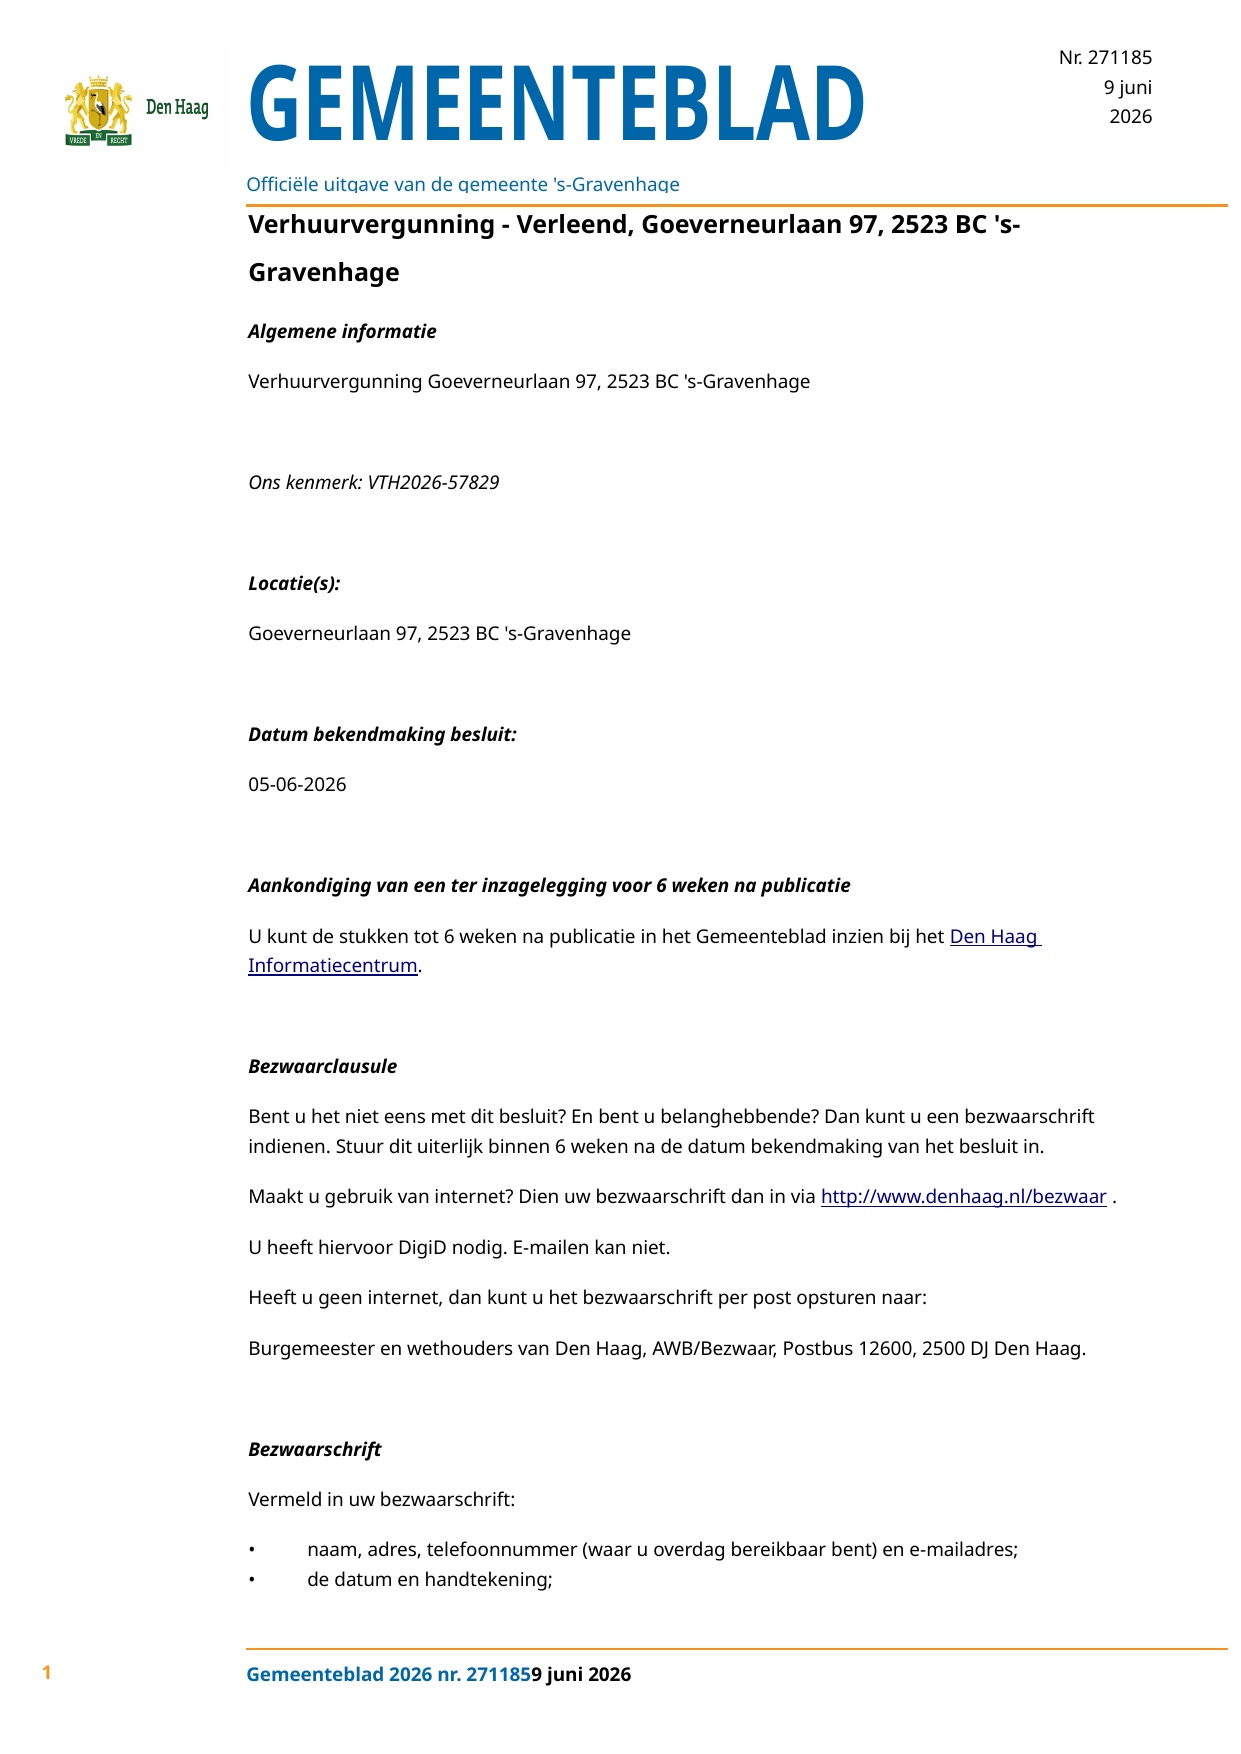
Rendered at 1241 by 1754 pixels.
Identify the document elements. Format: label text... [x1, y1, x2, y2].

list de datum en handtekening; [248, 1566, 1152, 1592]
text U heeft hiervoor DigiD nodig. E-mailen kan niet. [248, 1234, 1152, 1260]
text Datum bekendmaking besluit: [248, 721, 1152, 747]
text Heeft u geen internet, dan kunt u het bezwaarschrift per post opsturen naar: [248, 1284, 1152, 1310]
text Locatie(s): [248, 570, 1152, 596]
text Vermeld in uw bezwaarschrift: [248, 1486, 1152, 1512]
text U kunt de stukken tot 6 weken na publicatie in het Gemeenteblad inzien bij het Den Haag Informatiecentrum. [248, 923, 1152, 978]
list naam, adres, telefoonnummer (waar u overdag bereikbaar bent) en e-mailadres; [248, 1537, 1152, 1562]
text Ons kenmerk: VTH2026-57829 [248, 469, 1152, 495]
text Aankondiging van een ter inzagelegging voor 6 weken na publicatie [248, 872, 1152, 898]
text Bezwaarclausule [248, 1053, 1152, 1079]
text Bezwaarschrift [248, 1436, 1152, 1462]
text Bent u het niet eens met dit besluit? En bent u belanghebbende? Dan kunt u een bezwaarschrift indienen. Stuur dit uiterlijk binnen 6 weken na de datum bekendmaking van het besluit in. [248, 1104, 1152, 1159]
text Burgemeester en wethouders van Den Haag, AWB/Bezwaar, Postbus 12600, 2500 DJ Den Haag. [248, 1335, 1152, 1361]
text 05-06-2026 [248, 772, 1152, 797]
text Algemene informatie [248, 318, 1152, 344]
text Verhuurvergunning Goeverneurlaan 97, 2523 BC 's-Gravenhage [248, 368, 1152, 394]
text Verhuurvergunning - Verleend, Goeverneurlaan 97, 2523 BC 's-Gravenhage [248, 207, 1152, 288]
text Maakt u gebruik van internet? Dien uw bezwaarschrift dan in via http://www.denhaag.nl/bezwaar . [248, 1184, 1152, 1209]
text Goeverneurlaan 97, 2523 BC 's-Gravenhage [248, 620, 1152, 646]
picture [41, 47, 231, 172]
